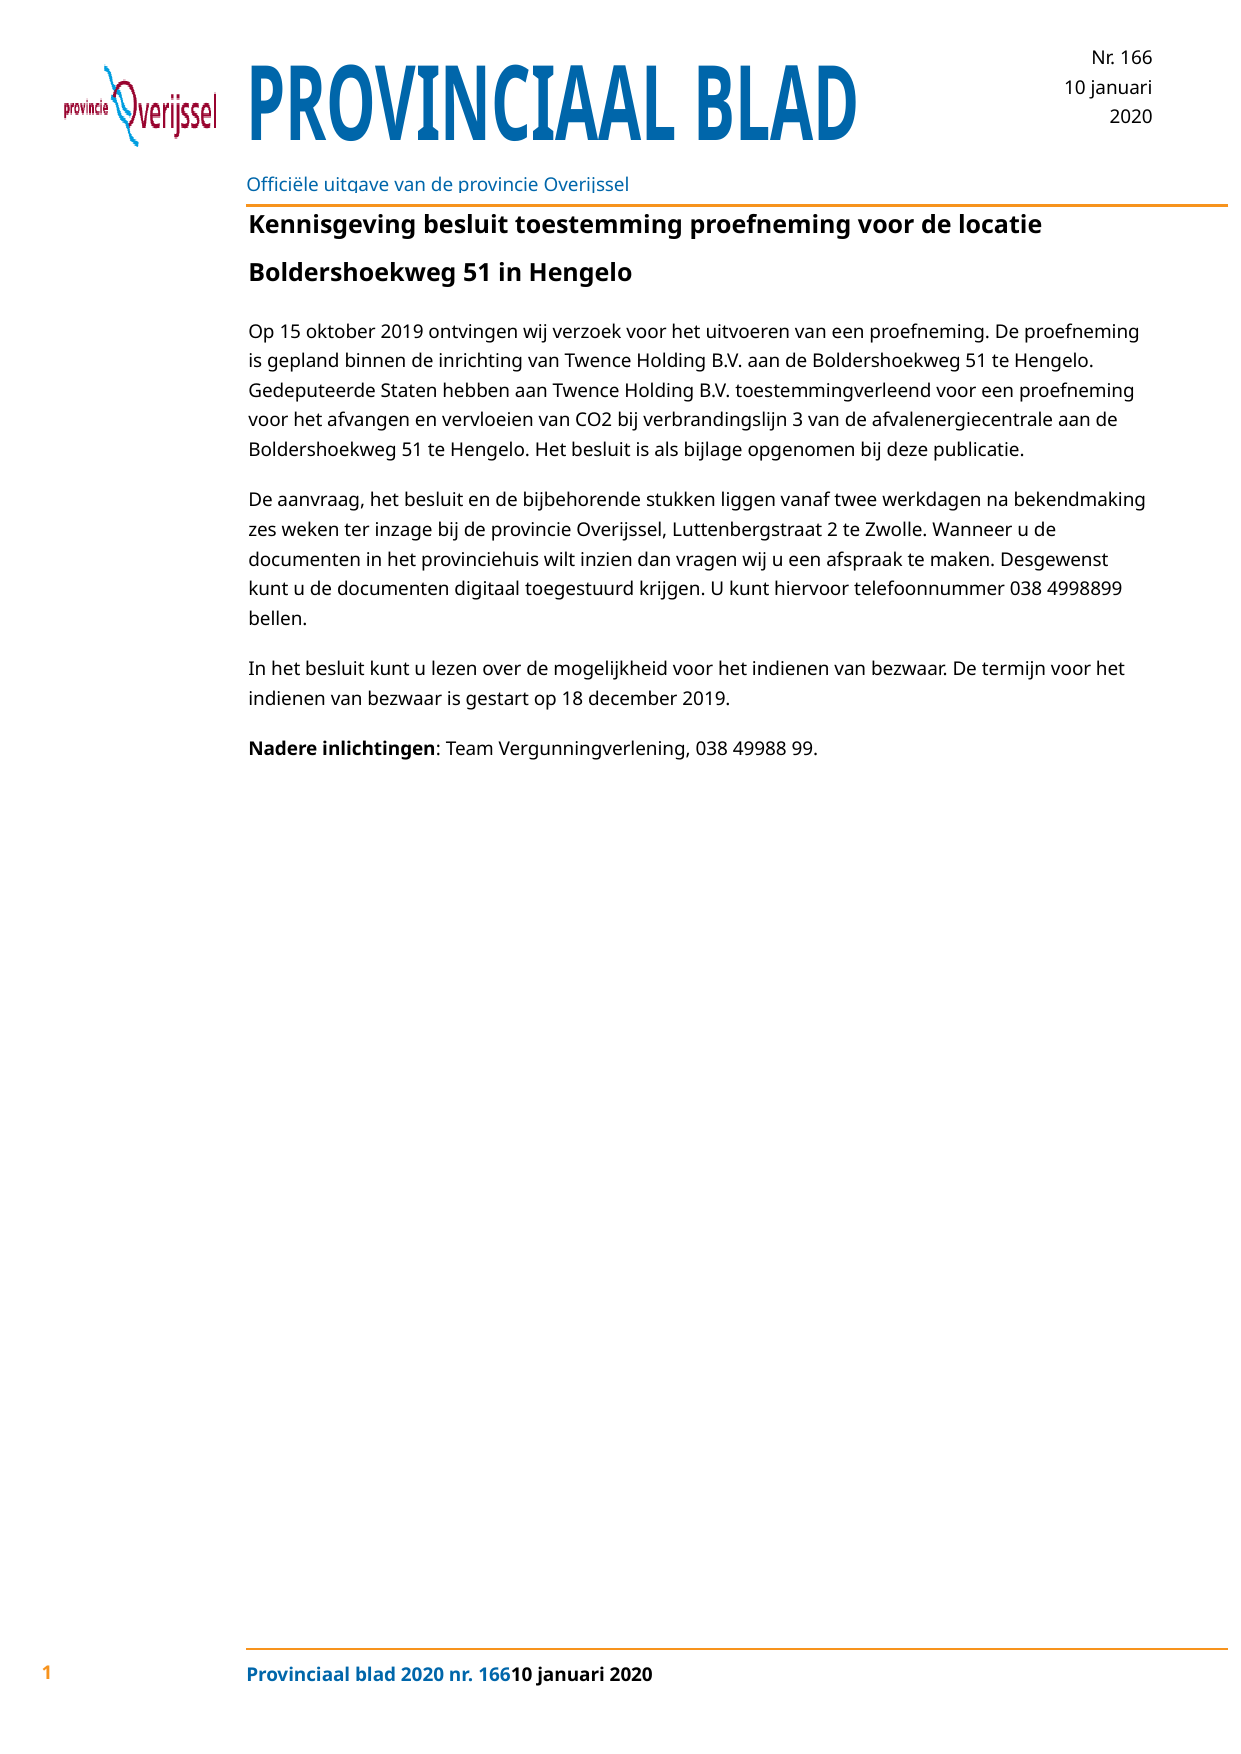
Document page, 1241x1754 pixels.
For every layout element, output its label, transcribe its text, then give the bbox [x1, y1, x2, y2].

text Kennisgeving besluit toestemming proefneming voor de locatie Boldershoekweg 51 in Hengelo [248, 207, 1152, 288]
text Op 15 oktober 2019 ontvingen wij verzoek voor het uitvoeren van een proefneming. De proefneming is gepland binnen de inrichting van Twence Holding B.V. aan de Boldershoekweg 51 te Hengelo. Gedeputeerde Staten hebben aan Twence Holding B.V. toestemmingverleend voor een proefneming voor het afvangen en vervloeien van CO2 bij verbrandingslijn 3 van de afvalenergiecentrale aan de Boldershoekweg 51 te Hengelo. Het besluit is als bijlage opgenomen bij deze publicatie. [248, 318, 1152, 462]
text In het besluit kunt u lezen over de mogelijkheid voor het indienen van bezwaar. De termijn voor het indienen van bezwaar is gestart op 18 december 2019. [248, 655, 1152, 711]
text De aanvraag, het besluit en de bijbehorende stukken liggen vanaf twee werkdagen na bekendmaking zes weken ter inzage bij de provincie Overijssel, Luttenbergstraat 2 te Zwolle. Wanneer u de documenten in het provinciehuis wilt inzien dan vragen wij u een afspraak te maken. Desgewenst kunt u de documenten digitaal toegestuurd krijgen. U kunt hiervoor telefoonnummer 038 4998899 bellen. [248, 487, 1152, 631]
text Nadere inlichtingen: Team Vergunningverlening, 038 49988 99. [248, 735, 1152, 761]
picture [41, 47, 231, 172]
